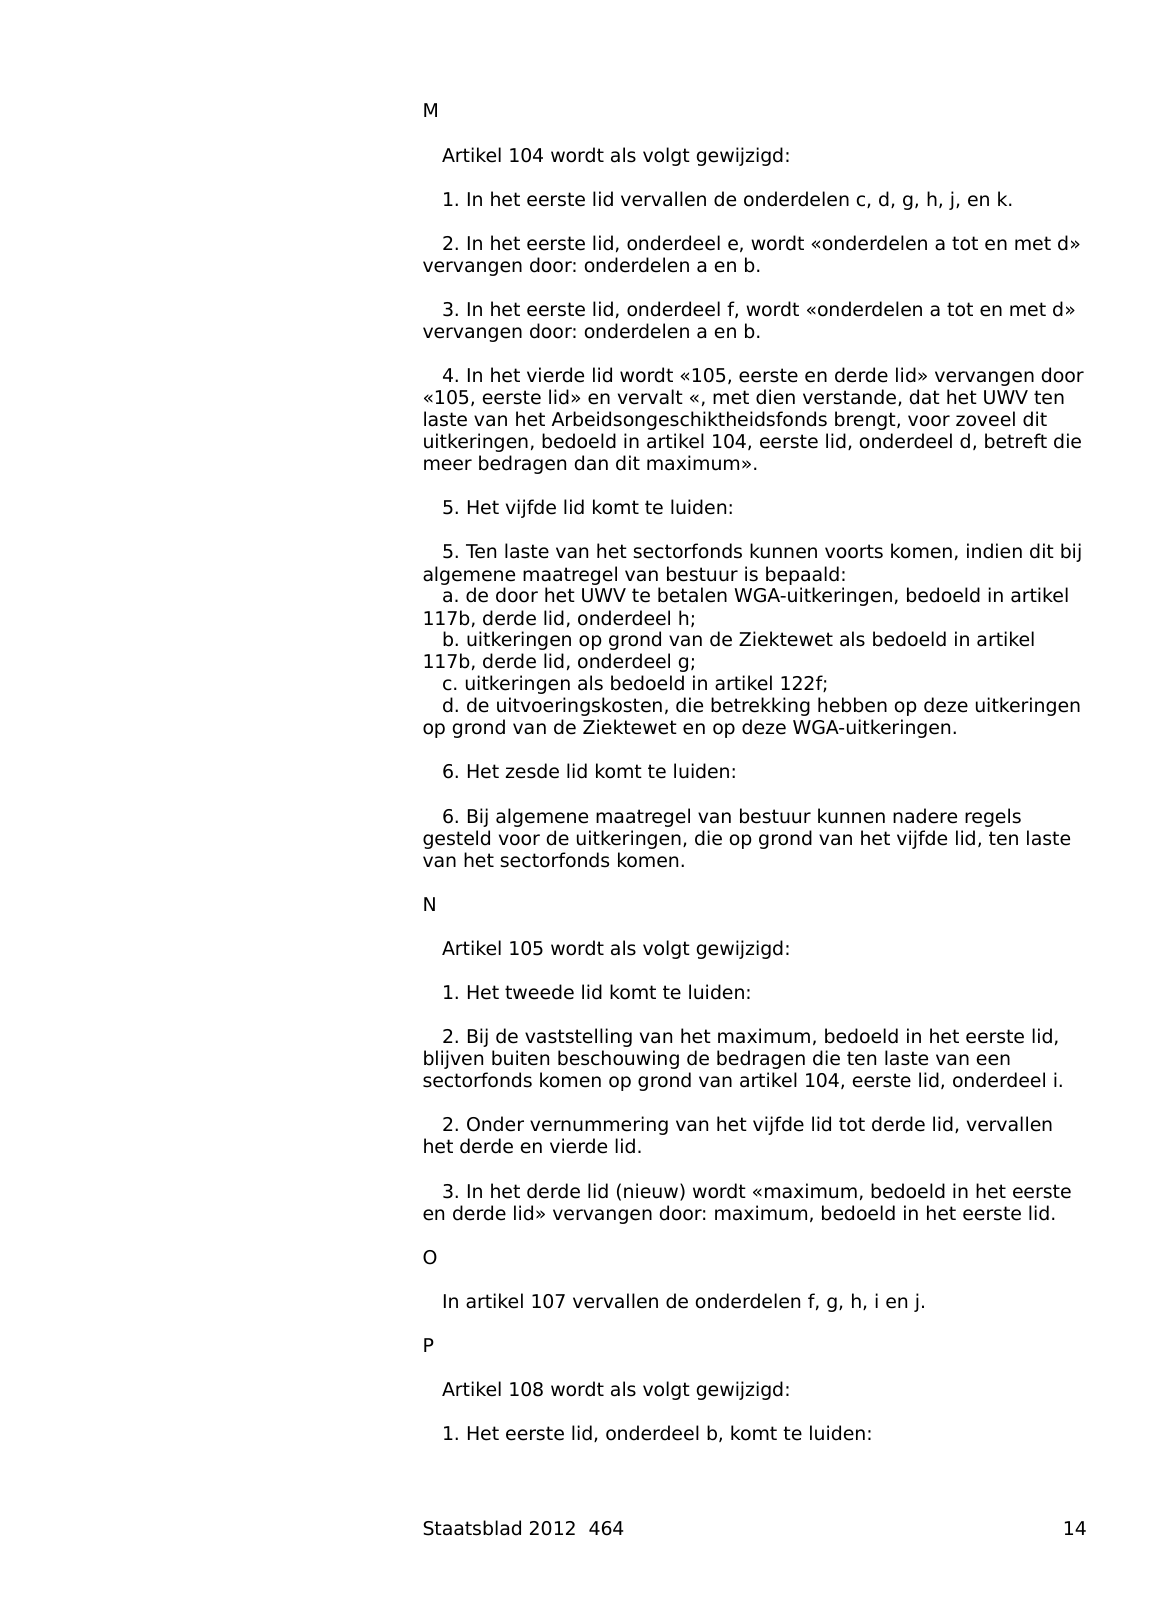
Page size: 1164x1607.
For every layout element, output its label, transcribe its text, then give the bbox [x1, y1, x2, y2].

text 2. Onder vernummering van het vijfde lid tot derde lid, vervallen het derde en vierde lid. [422, 1114, 1087, 1158]
text 2. Bij de vaststelling van het maximum, bedoeld in het eerste lid, blijven buiten beschouwing de bedragen die ten laste van een sectorfonds komen op grond van artikel 104, eerste lid, onderdeel i. [422, 1026, 1087, 1092]
text 1. In het eerste lid vervallen de onderdelen c, d, g, h, j, en k. [422, 189, 1087, 211]
text 5. Ten laste van het sectorfonds kunnen voorts komen, indien dit bij algemene maatregel van bestuur is bepaald: [422, 541, 1087, 585]
text O [422, 1247, 1087, 1269]
text c. uitkeringen als bedoeld in artikel 122f; [422, 673, 1087, 695]
text d. de uitvoeringskosten, die betrekking hebben op deze uitkeringen op grond van de Ziektewet en op deze WGA-uitkeringen. [422, 695, 1087, 739]
text b. uitkeringen op grond van de Ziektewet als bedoeld in artikel 117b, derde lid, onderdeel g; [422, 629, 1087, 673]
text 4. In het vierde lid wordt «105, eerste en derde lid» vervangen door «105, eerste lid» en vervalt «, met dien verstande, dat het UWV ten laste van het Arbeidsongeschiktheidsfonds brengt, voor zoveel dit uitkeringen, bedoeld in artikel 104, eerste lid, onderdeel d, betreft die meer bedragen dan dit maximum». [422, 365, 1087, 475]
text M [422, 100, 1087, 122]
text 2. In het eerste lid, onderdeel e, wordt «onderdelen a tot en met d» vervangen door: onderdelen a en b. [422, 233, 1087, 277]
text 6. Bij algemene maatregel van bestuur kunnen nadere regels gesteld voor de uitkeringen, die op grond van het vijfde lid, ten laste van het sectorfonds komen. [422, 806, 1087, 872]
text P [422, 1335, 1087, 1357]
text 1. Het eerste lid, onderdeel b, komt te luiden: [422, 1423, 1087, 1445]
text 3. In het derde lid (nieuw) wordt «maximum, bedoeld in het eerste en derde lid» vervangen door: maximum, bedoeld in het eerste lid. [422, 1181, 1087, 1224]
text 1. Het tweede lid komt te luiden: [422, 982, 1087, 1004]
text 6. Het zesde lid komt te luiden: [422, 761, 1087, 783]
text 5. Het vijfde lid komt te luiden: [422, 497, 1087, 519]
text Artikel 108 wordt als volgt gewijzigd: [422, 1379, 1087, 1401]
text a. de door het UWV te betalen WGA-uitkeringen, bedoeld in artikel 117b, derde lid, onderdeel h; [422, 585, 1087, 629]
text N [422, 894, 1087, 916]
text 3. In het eerste lid, onderdeel f, wordt «onderdelen a tot en met d» vervangen door: onderdelen a en b. [422, 299, 1087, 343]
text In artikel 107 vervallen de onderdelen f, g, h, i en j. [422, 1291, 1087, 1313]
text Artikel 105 wordt als volgt gewijzigd: [422, 938, 1087, 960]
text Artikel 104 wordt als volgt gewijzigd: [422, 144, 1087, 167]
